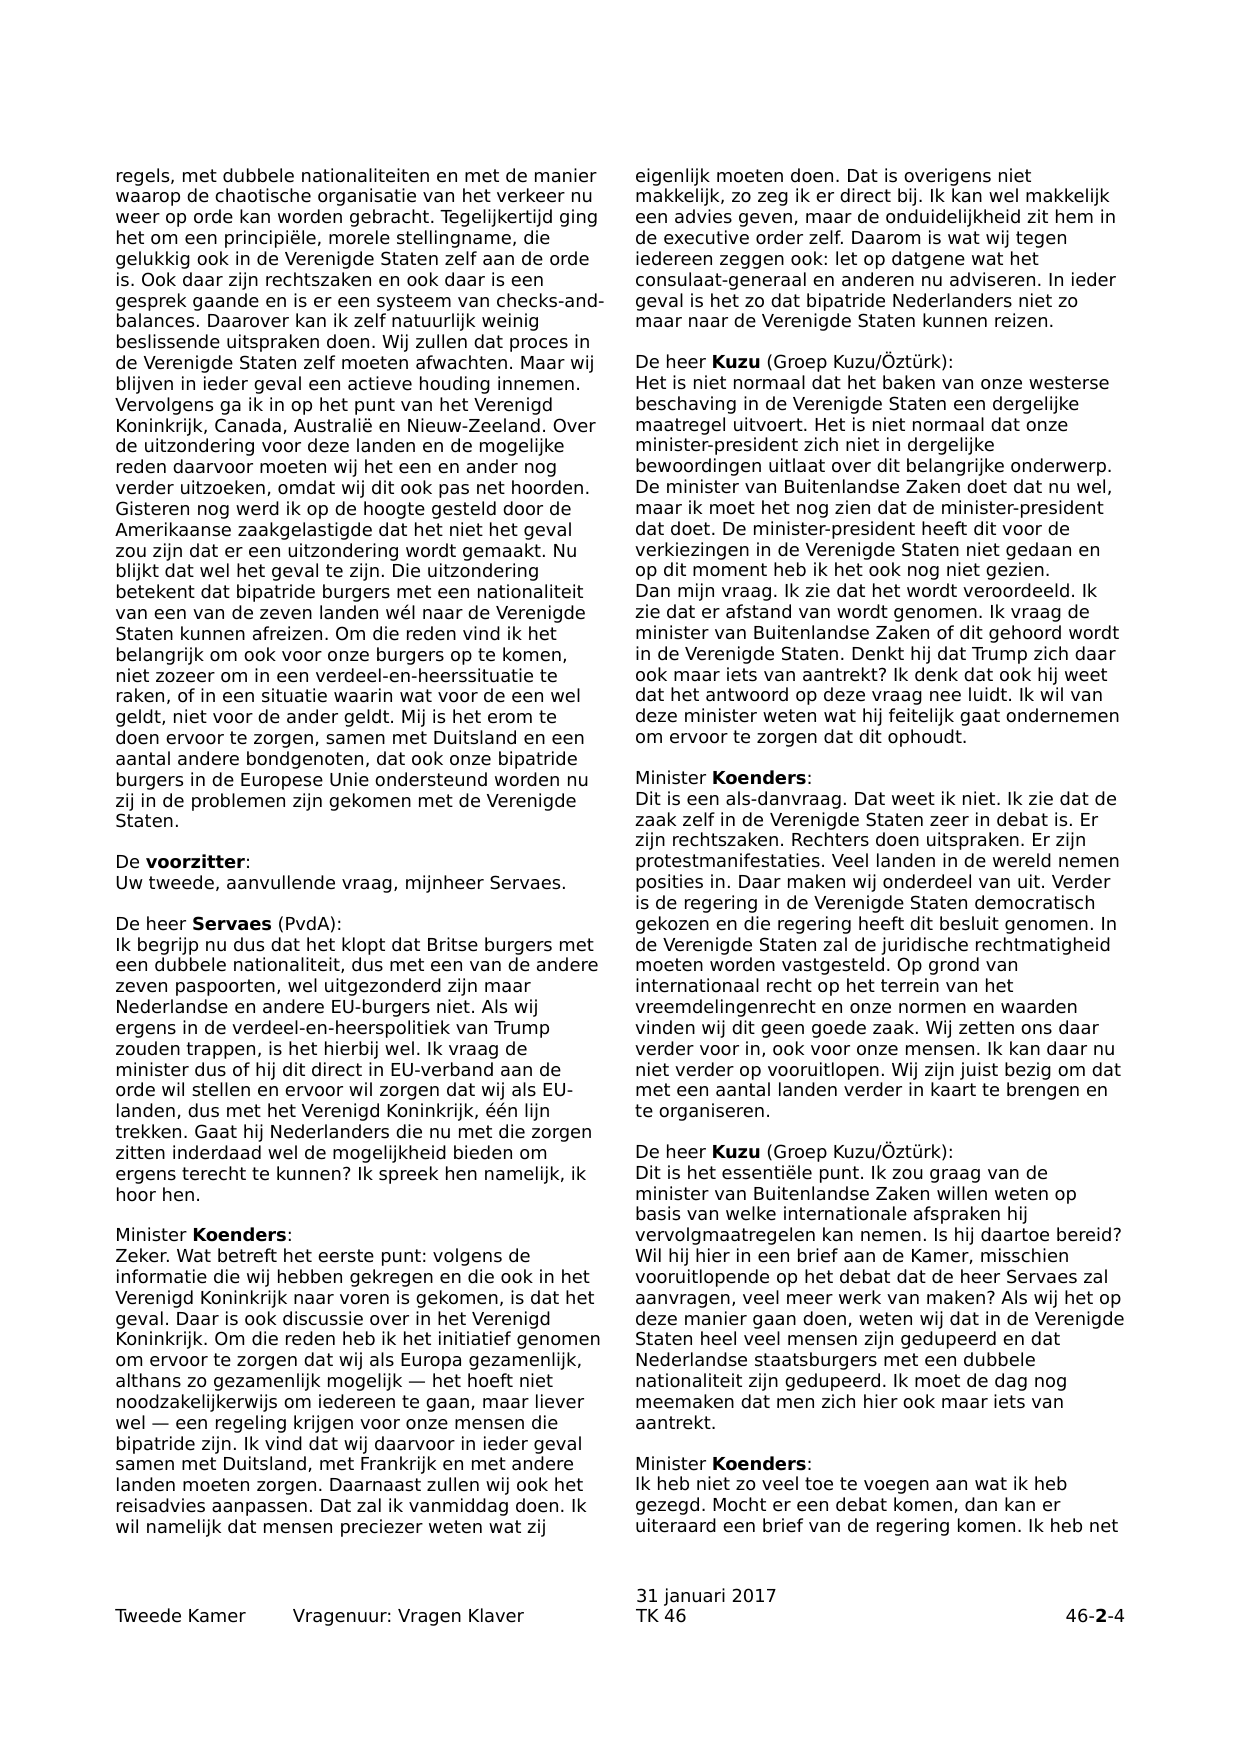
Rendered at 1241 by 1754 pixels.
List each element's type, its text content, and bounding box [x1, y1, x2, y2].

text De heer Servaes (PvdA): [115, 913, 605, 934]
text Uw tweede, aanvullende vraag, mijnheer Servaes. [115, 873, 605, 893]
text Dit is het essentiële punt. Ik zou graag van de minister van Buitenlandse Zaken willen weten op basis van welke internationale afspraken hij vervolgmaatregelen kan nemen. Is hij daartoe bereid? Wil hij hier in een brief aan de Kamer, misschien vooruitlopende op het debat dat de heer Servaes zal aanvragen, veel meer werk van maken? Als wij het op deze manier gaan doen, weten wij dat in de Verenigde Staten heel veel mensen zijn gedupeerd en dat Nederlandse staatsburgers met een dubbele nationaliteit zijn gedupeerd. Ik moet de dag nog meemaken dat men zich hier ook maar iets van aantrekt. [635, 1162, 1125, 1433]
text Vervolgens ga ik in op het punt van het Verenigd Koninkrijk, Canada, Australië en Nieuw-Zeeland. Over de uitzondering voor deze landen en de mogelijke reden daarvoor moeten wij het een en ander nog verder uitzoeken, omdat wij dit ook pas net hoorden. Gisteren nog werd ik op de hoogte gesteld door de Amerikaanse zaakgelastigde dat het niet het geval zou zijn dat er een uitzondering wordt gemaakt. Nu blijkt dat wel het geval te zijn. Die uitzondering betekent dat bipatride burgers met een nationaliteit van een van de zeven landen wél naar de Verenigde Staten kunnen afreizen. Om die reden vind ik het belangrijk om ook voor onze burgers op te komen, niet zozeer om in een verdeel-en-heerssituatie te raken, of in een situatie waarin wat voor de een wel geldt, niet voor de ander geldt. Mij is het erom te doen ervoor te zorgen, samen met Duitsland en een aantal andere bondgenoten, dat ook onze bipatride burgers in de Europese Unie ondersteund worden nu zij in de problemen zijn gekomen met de Verenigde Staten. [115, 394, 605, 832]
text eigenlijk moeten doen. Dat is overigens niet makkelijk, zo zeg ik er direct bij. Ik kan wel makkelijk een advies geven, maar de onduidelijkheid zit hem in de executive order zelf. Daarom is wat wij tegen iedereen zeggen ook: let op datgene wat het consulaat-generaal en anderen nu adviseren. In ieder geval is het zo dat bipatride Nederlanders niet zo maar naar de Verenigde Staten kunnen reizen. [635, 165, 1125, 332]
text Ik begrijp nu dus dat het klopt dat Britse burgers met een dubbele nationaliteit, dus met een van de andere zeven paspoorten, wel uitgezonderd zijn maar Nederlandse en andere EU-burgers niet. Als wij ergens in de verdeel-en-heerspolitiek van Trump zouden trappen, is het hierbij wel. Ik vraag de minister dus of hij dit direct in EU-verband aan de orde wil stellen en ervoor wil zorgen dat wij als EU-landen, dus met het Verenigd Koninkrijk, één lijn trekken. Gaat hij Nederlanders die nu met die zorgen zitten inderdaad wel de mogelijkheid bieden om ergens terecht te kunnen? Ik spreek hen namelijk, ik hoor hen. [115, 934, 605, 1205]
text Het is niet normaal dat het baken van onze westerse beschaving in de Verenigde Staten een dergelijke maatregel uitvoert. Het is niet normaal dat onze minister-president zich niet in dergelijke bewoordingen uitlaat over dit belangrijke onderwerp. De minister van Buitenlandse Zaken doet dat nu wel, maar ik moet het nog zien dat de minister-president dat doet. De minister-president heeft dit voor de verkiezingen in de Verenigde Staten niet gedaan en op dit moment heb ik het ook nog niet gezien. [635, 373, 1125, 581]
text Dan mijn vraag. Ik zie dat het wordt veroordeeld. Ik zie dat er afstand van wordt genomen. Ik vraag de minister van Buitenlandse Zaken of dit gehoord wordt in de Verenigde Staten. Denkt hij dat Trump zich daar ook maar iets van aantrekt? Ik denk dat ook hij weet dat het antwoord op deze vraag nee luidt. Ik wil van deze minister weten wat hij feitelijk gaat ondernemen om ervoor te zorgen dat dit ophoudt. [635, 581, 1125, 748]
text De heer Kuzu (Groep Kuzu/Öztürk): [635, 1142, 1125, 1162]
text Zeker. Wat betreft het eerste punt: volgens de informatie die wij hebben gekregen en die ook in het Verenigd Koninkrijk naar voren is gekomen, is dat het geval. Daar is ook discussie over in het Verenigd Koninkrijk. Om die reden heb ik het initiatief genomen om ervoor te zorgen dat wij als Europa gezamenlijk, althans zo gezamenlijk mogelijk — het hoeft niet noodzakelijkerwijs om iedereen te gaan, maar liever wel — een regeling krijgen voor onze mensen die bipatride zijn. Ik vind dat wij daarvoor in ieder geval samen met Duitsland, met Frankrijk en met andere landen moeten zorgen. Daarnaast zullen wij ook het reisadvies aanpassen. Dat zal ik vanmiddag doen. Ik wil namelijk dat mensen preciezer weten wat zij [115, 1246, 605, 1537]
text Ik heb niet zo veel toe te voegen aan wat ik heb gezegd. Mocht er een debat komen, dan kan er uiteraard een brief van de regering komen. Ik heb net [635, 1474, 1125, 1537]
text De heer Kuzu (Groep Kuzu/Öztürk): [635, 352, 1125, 373]
text Dit is een als-danvraag. Dat weet ik niet. Ik zie dat de zaak zelf in de Verenigde Staten zeer in debat is. Er zijn rechtszaken. Rechters doen uitspraken. Er zijn protestmanifestaties. Veel landen in de wereld nemen posities in. Daar maken wij onderdeel van uit. Verder is de regering in de Verenigde Staten democratisch gekozen en die regering heeft dit besluit genomen. In de Verenigde Staten zal de juridische rechtmatigheid moeten worden vastgesteld. Op grond van internationaal recht op het terrein van het vreemdelingenrecht en onze normen en waarden vinden wij dit geen goede zaak. Wij zetten ons daar verder voor in, ook voor onze mensen. Ik kan daar nu niet verder op vooruitlopen. Wij zijn juist bezig om dat met een aantal landen verder in kaart te brengen en te organiseren. [635, 788, 1125, 1122]
text Minister Koenders: [635, 1453, 1125, 1474]
text Minister Koenders: [115, 1225, 605, 1246]
text Minister Koenders: [635, 768, 1125, 788]
text regels, met dubbele nationaliteiten en met de manier waarop de chaotische organisatie van het verkeer nu weer op orde kan worden gebracht. Tegelijkertijd ging het om een principiële, morele stellingname, die gelukkig ook in de Verenigde Staten zelf aan de orde is. Ook daar zijn rechtszaken en ook daar is een gesprek gaande en is er een systeem van checks-and-balances. Daarover kan ik zelf natuurlijk weinig beslissende uitspraken doen. Wij zullen dat proces in de Verenigde Staten zelf moeten afwachten. Maar wij blijven in ieder geval een actieve houding innemen. [115, 165, 605, 394]
text De voorzitter: [115, 852, 605, 873]
